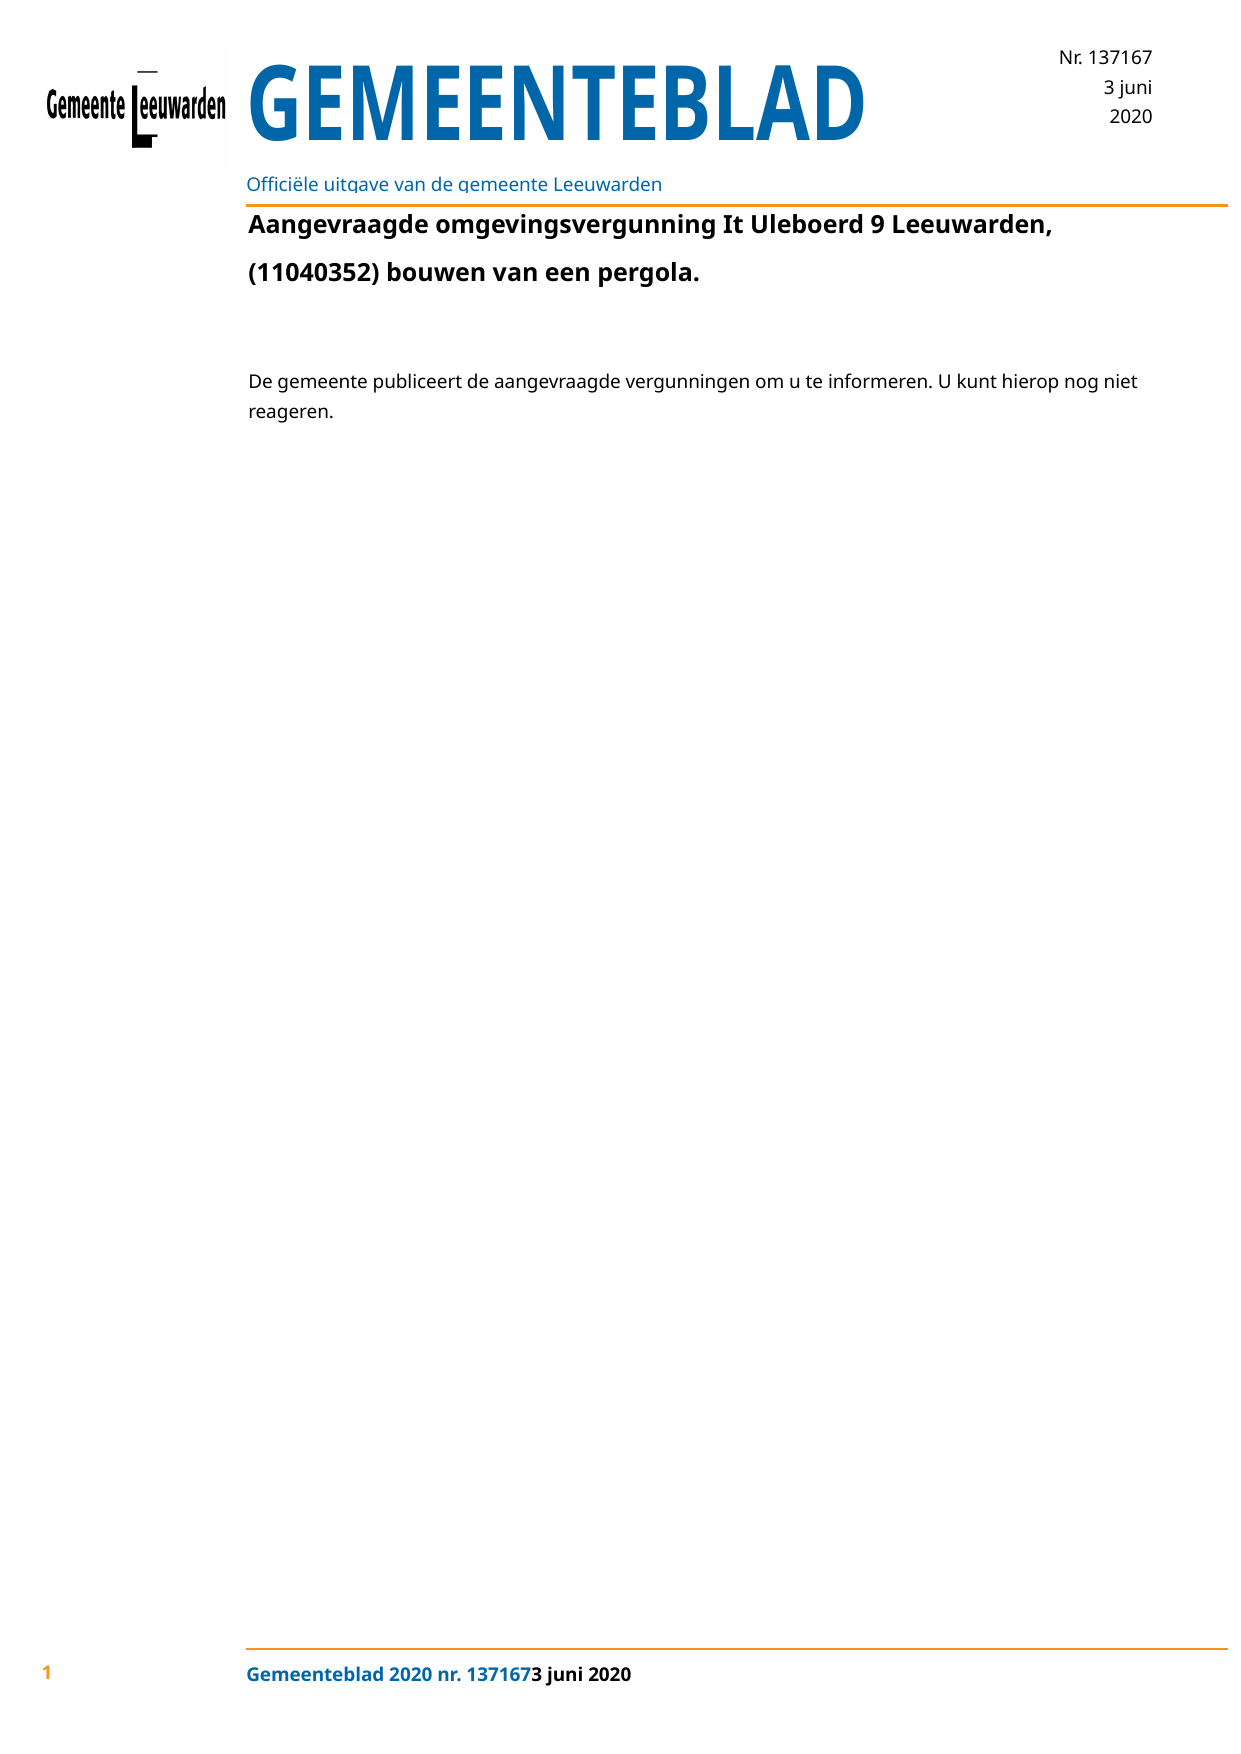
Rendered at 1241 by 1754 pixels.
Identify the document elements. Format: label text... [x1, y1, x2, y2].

text Aangevraagde omgevingsvergunning It Uleboerd 9 Leeuwarden, (11040352) bouwen van een pergola. [248, 207, 1152, 288]
picture [41, 47, 231, 172]
text De gemeente publiceert de aangevraagde vergunningen om u te informeren. U kunt hierop nog niet reageren. [248, 368, 1152, 424]
